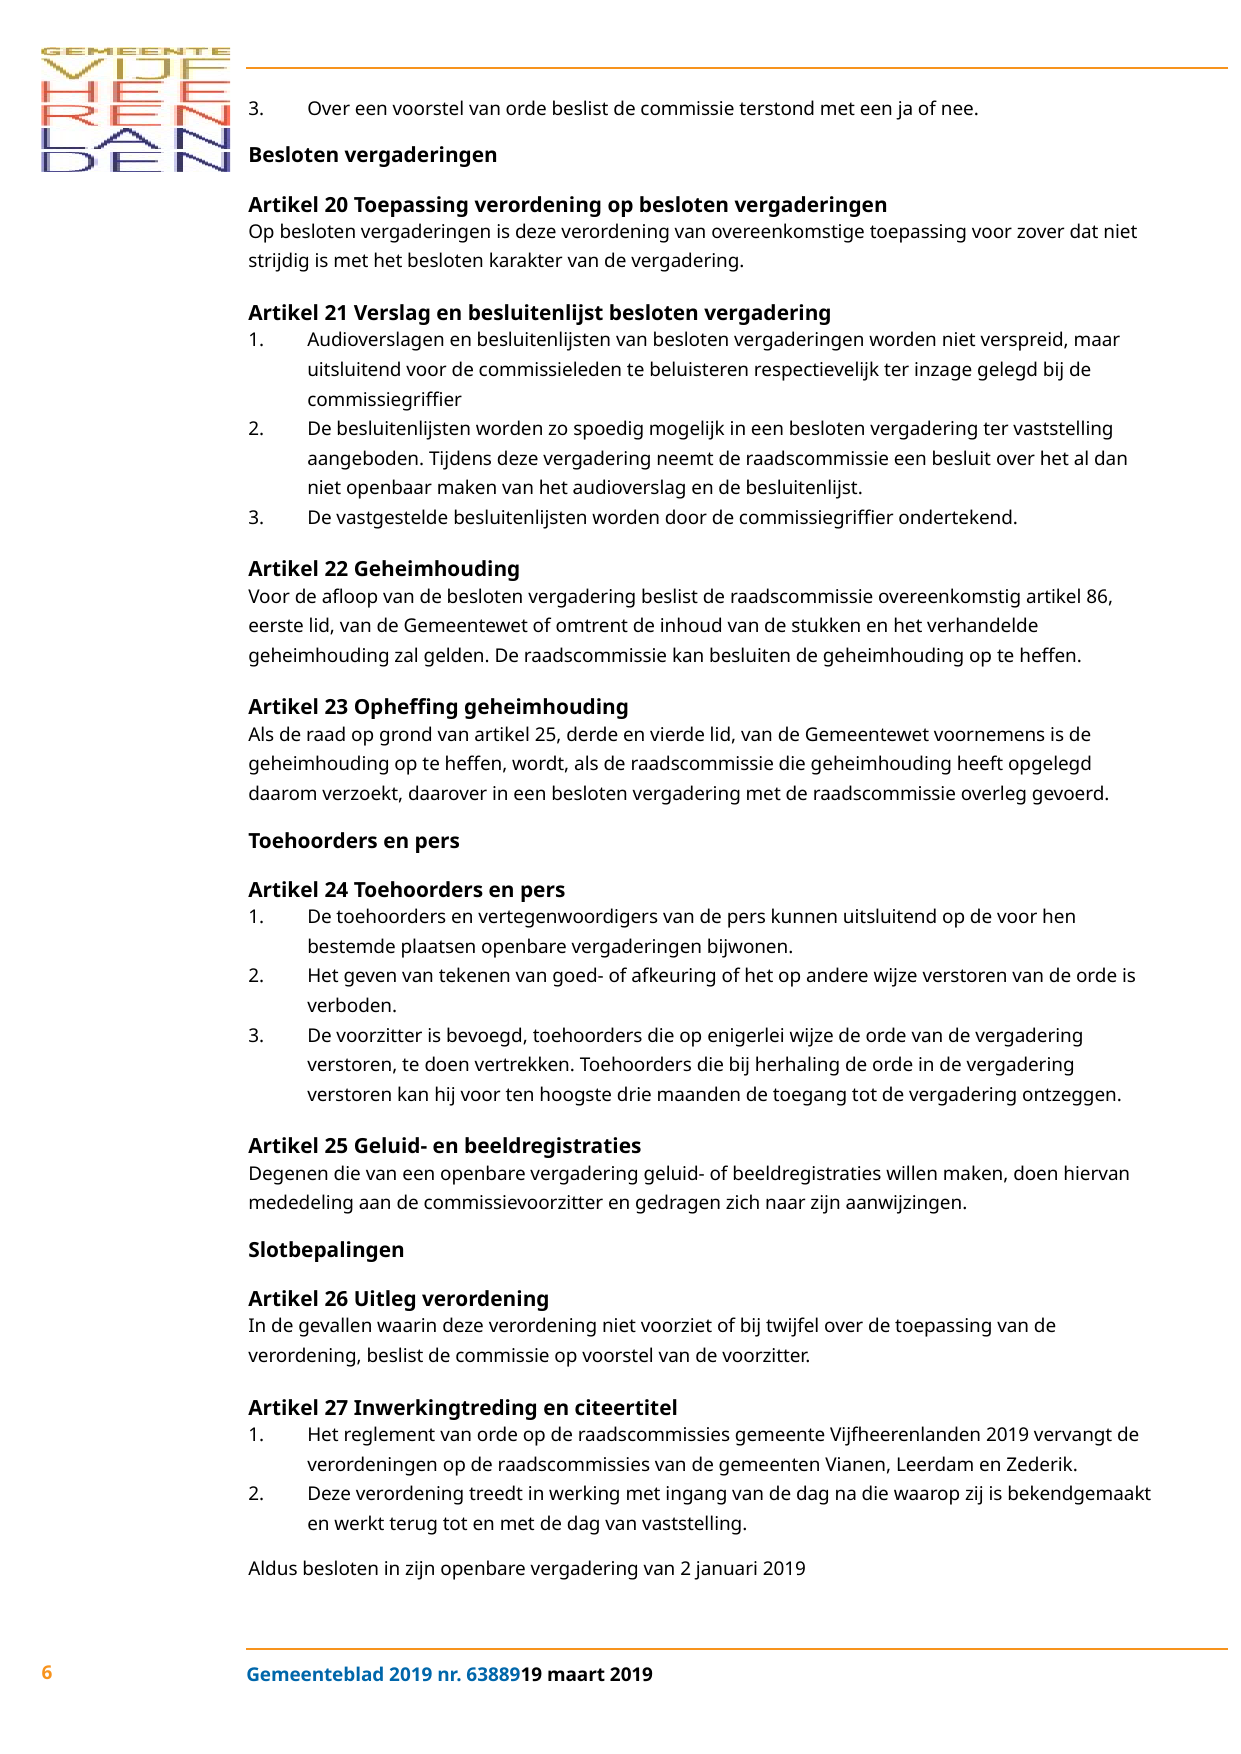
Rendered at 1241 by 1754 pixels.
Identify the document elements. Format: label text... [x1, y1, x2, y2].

text Artikel 22 Geheimhouding [248, 554, 1152, 583]
list Deze verordening treedt in werking met ingang van de dag na die waarop zij is bekendgemaakt en werkt terug tot en met de dag van vaststelling. [248, 1480, 1152, 1536]
text Artikel 26 Uitleg verordening [248, 1284, 1152, 1313]
text Als de raad op grond van artikel 25, derde en vierde lid, van de Gemeentewet voornemens is de geheimhouding op te heffen, wordt, als de raadscommissie die geheimhouding heeft opgelegd daarom verzoekt, daarover in een besloten vergadering met de raadscommissie overleg gevoerd. [248, 721, 1152, 806]
text Slotbepalingen [248, 1235, 1152, 1263]
text Artikel 25 Geluid- en beeldregistraties [248, 1131, 1152, 1160]
text Artikel 21 Verslag en besluitenlijst besloten vergadering [248, 298, 1152, 327]
list Het geven van tekenen van goed- of afkeuring of het op andere wijze verstoren van de orde is verboden. [248, 963, 1152, 1018]
text Op besloten vergaderingen is deze verordening van overeenkomstige toepassing voor zover dat niet strijdig is met het besloten karakter van de vergadering. [248, 218, 1152, 273]
text Artikel 24 Toehoorders en pers [248, 875, 1152, 903]
text Besloten vergaderingen [248, 140, 1152, 169]
list Het reglement van orde op de raadscommissies gemeente Vijfheerenlanden 2019 vervangt de verordeningen op de raadscommissies van de gemeenten Vianen, Leerdam en Zederik. [248, 1421, 1152, 1476]
text In de gevallen waarin deze verordening niet voorziet of bij twijfel over de toepassing van de verordening, beslist de commissie op voorstel van de voorzitter. [248, 1313, 1152, 1368]
text Artikel 20 Toepassing verordening op besloten vergaderingen [248, 190, 1152, 218]
picture [41, 47, 231, 172]
list Audioverslagen en besluitenlijsten van besloten vergaderingen worden niet verspreid, maar uitsluitend voor de commissieleden te beluisteren respectievelijk ter inzage gelegd bij de commissiegriffier [248, 327, 1152, 411]
text Degenen die van een openbare vergadering geluid- of beeldregistraties willen maken, doen hiervan mededeling aan de commissievoorzitter en gedragen zich naar zijn aanwijzingen. [248, 1160, 1152, 1215]
list De besluitenlijsten worden zo spoedig mogelijk in een besloten vergadering ter vaststelling aangeboden. Tijdens deze vergadering neemt de raadscommissie een besluit over het al dan niet openbaar maken van het audioverslag en de besluitenlijst. [248, 415, 1152, 500]
text Artikel 23 Opheffing geheimhouding [248, 692, 1152, 721]
text Aldus besloten in zijn openbare vergadering van 2 januari 2019 [248, 1556, 1152, 1581]
text Voor de afloop van de besloten vergadering beslist de raadscommissie overeenkomstig artikel 86, eerste lid, van de Gemeentewet of omtrent de inhoud van de stukken en het verhandelde geheimhouding zal gelden. De raadscommissie kan besluiten de geheimhouding op te heffen. [248, 583, 1152, 668]
list De voorzitter is bevoegd, toehoorders die op enigerlei wijze de orde van de vergadering verstoren, te doen vertrekken. Toehoorders die bij herhaling de orde in de vergadering verstoren kan hij voor ten hoogste drie maanden de toegang tot de vergadering ontzeggen. [248, 1022, 1152, 1107]
text Toehoorders en pers [248, 826, 1152, 854]
text Artikel 27 Inwerkingtreding en citeertitel [248, 1393, 1152, 1421]
list De vastgestelde besluitenlijsten worden door de commissiegriffier ondertekend. [248, 504, 1152, 530]
list Over een voorstel van orde beslist de commissie terstond met een ja of nee. [248, 95, 1152, 121]
list De toehoorders en vertegenwoordigers van de pers kunnen uitsluitend op de voor hen bestemde plaatsen openbare vergaderingen bijwonen. [248, 903, 1152, 959]
